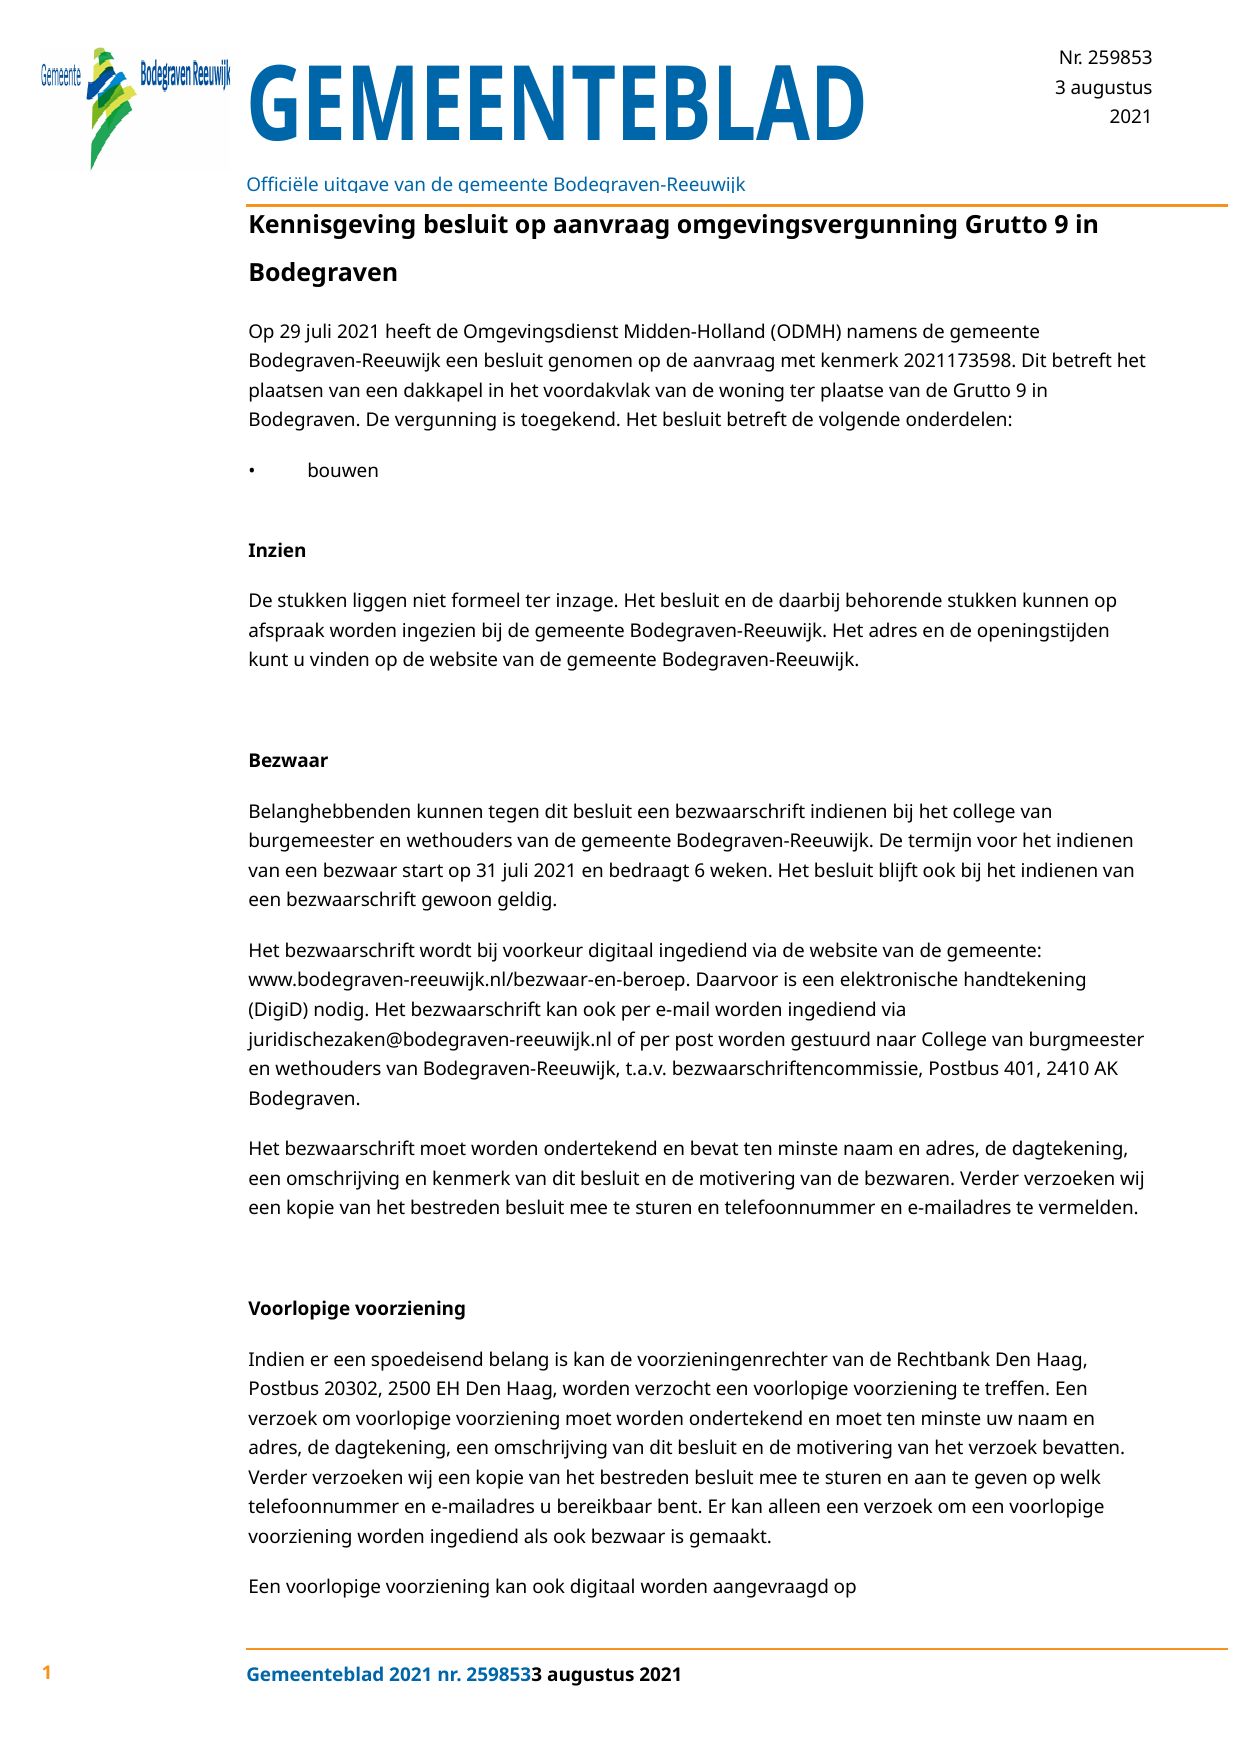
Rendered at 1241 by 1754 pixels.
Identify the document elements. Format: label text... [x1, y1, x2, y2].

text Belanghebbenden kunnen tegen dit besluit een bezwaarschrift indienen bij het college van burgemeester en wethouders van de gemeente Bodegraven-Reeuwijk. De termijn voor het indienen van een bezwaar start op 31 juli 2021 en bedraagt 6 weken. Het besluit blijft ook bij het indienen van een bezwaarschrift gewoon geldig. [248, 798, 1152, 912]
text Op 29 juli 2021 heeft de Omgevingsdienst Midden-Holland (ODMH) namens de gemeente Bodegraven-Reeuwijk een besluit genomen op de aanvraag met kenmerk 2021173598. Dit betreft het plaatsen van een dakkapel in het voordakvlak van de woning ter plaatse van de Grutto 9 in Bodegraven. De vergunning is toegekend. Het besluit betreft de volgende onderdelen: [248, 318, 1152, 432]
text De stukken liggen niet formeel ter inzage. Het besluit en de daarbij behorende stukken kunnen op afspraak worden ingezien bij de gemeente Bodegraven-Reeuwijk. Het adres en de openingstijden kunt u vinden op de website van de gemeente Bodegraven-Reeuwijk. [248, 587, 1152, 672]
list bouwen [248, 457, 1152, 483]
text Het bezwaarschrift wordt bij voorkeur digitaal ingediend via de website van de gemeente: www.bodegraven-reeuwijk.nl/bezwaar-en-beroep. Daarvoor is een elektronische handtekening (DigiD) nodig. Het bezwaarschrift kan ook per e-mail worden ingediend via juridischezaken@bodegraven-reeuwijk.nl of per post worden gestuurd naar College van burgmeester en wethouders van Bodegraven-Reeuwijk, t.a.v. bezwaarschriftencommissie, Postbus 401, 2410 AK Bodegraven. [248, 937, 1152, 1111]
picture [41, 47, 231, 172]
text Indien er een spoedeisend belang is kan de voorzieningenrechter van de Rechtbank Den Haag, Postbus 20302, 2500 EH Den Haag, worden verzocht een voorlopige voorziening te treffen. Een verzoek om voorlopige voorziening moet worden ondertekend en moet ten minste uw naam en adres, de dagtekening, een omschrijving van dit besluit en de motivering van het verzoek bevatten. Verder verzoeken wij een kopie van het bestreden besluit mee te sturen en aan te geven op welk telefoonnummer en e-mailadres u bereikbaar bent. Er kan alleen een verzoek om een voorlopige voorziening worden ingediend als ook bezwaar is gemaakt. [248, 1346, 1152, 1549]
text Voorlopige voorziening [248, 1295, 1152, 1321]
text Inzien [248, 537, 1152, 563]
text Een voorlopige voorziening kan ook digitaal worden aangevraagd op [248, 1574, 1152, 1599]
text Bezwaar [248, 747, 1152, 773]
text Kennisgeving besluit op aanvraag omgevingsvergunning Grutto 9 in Bodegraven [248, 207, 1152, 288]
text Het bezwaarschrift moet worden ondertekend en bevat ten minste naam en adres, de dagtekening, een omschrijving en kenmerk van dit besluit en de motivering van de bezwaren. Verder verzoeken wij een kopie van het bestreden besluit mee te sturen en telefoonnummer en e-mailadres te vermelden. [248, 1135, 1152, 1220]
